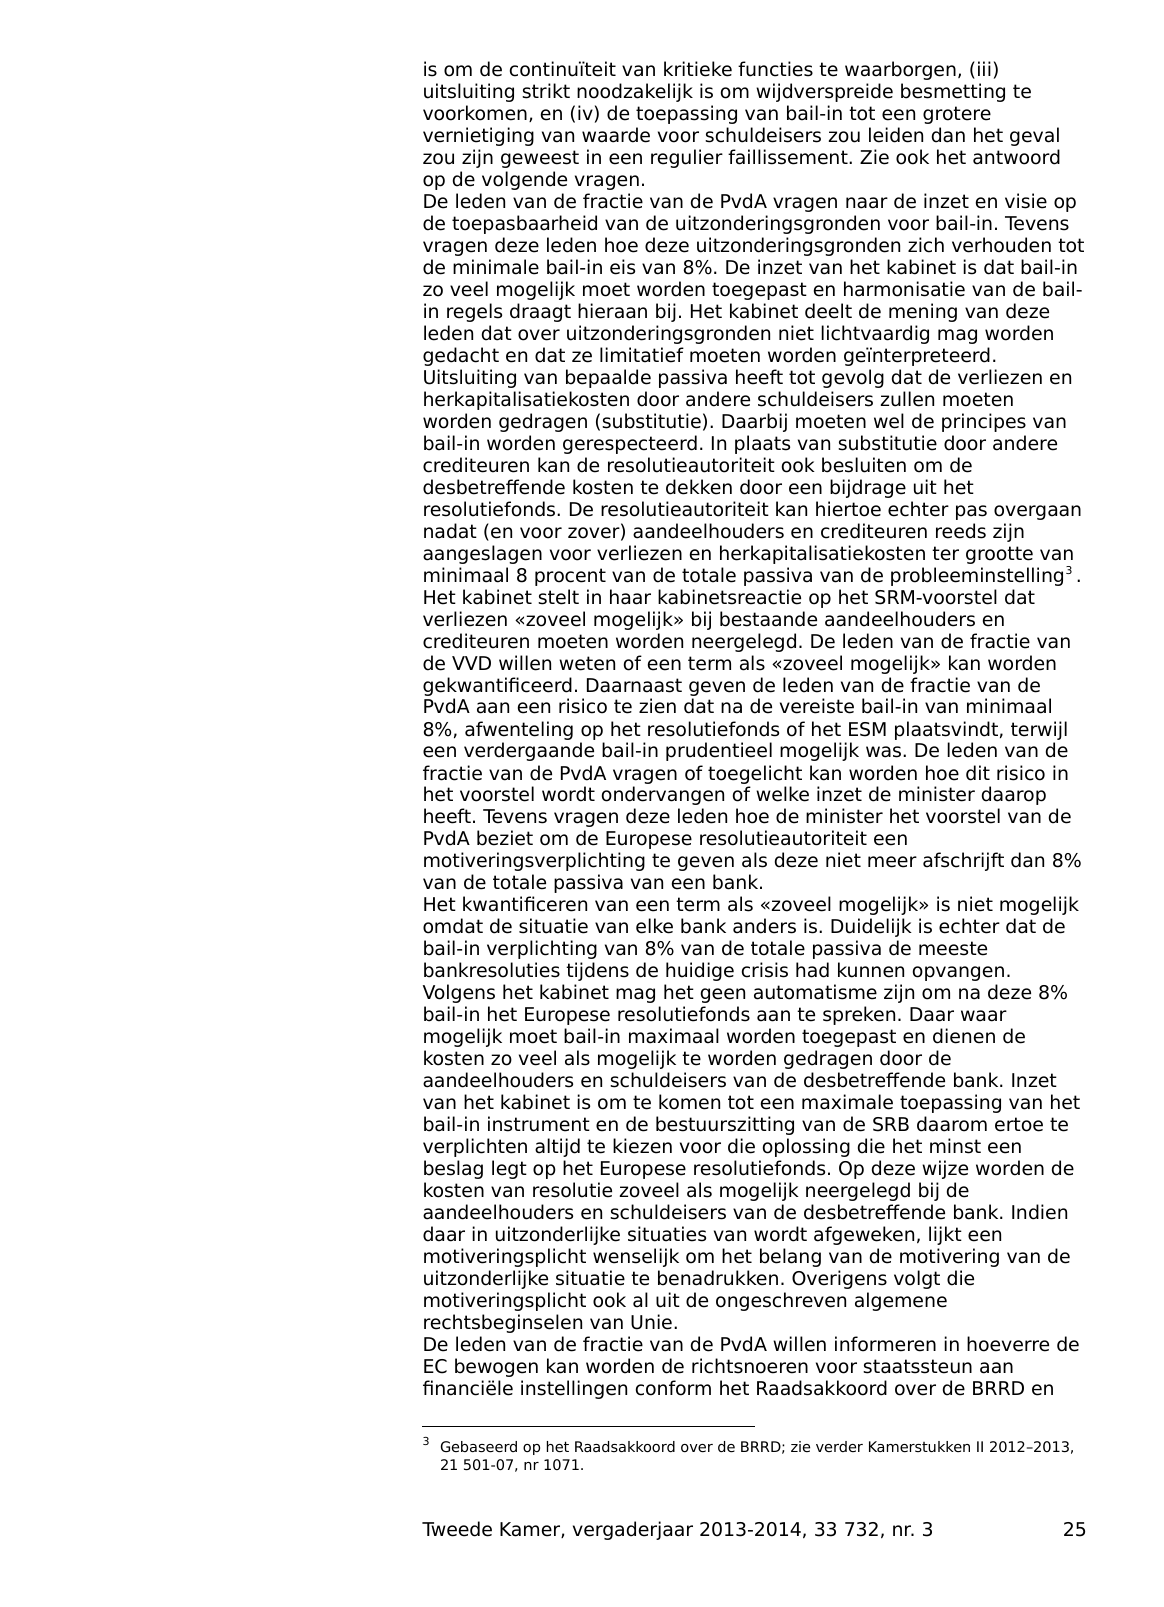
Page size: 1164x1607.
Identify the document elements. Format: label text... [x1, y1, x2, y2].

text Het kwantificeren van een term als «zoveel mogelijk» is niet mogelijk omdat de situatie van elke bank anders is. Duidelijk is echter dat de bail-in verplichting van 8% van de totale passiva de meeste bankresoluties tijdens de huidige crisis had kunnen opvangen. Volgens het kabinet mag het geen automatisme zijn om na deze 8% bail-in het Europese resolutiefonds aan te spreken. Daar waar mogelijk moet bail-in maximaal worden toegepast en dienen de kosten zo veel als mogelijk te worden gedragen door de aandeelhouders en schuldeisers van de desbetreffende bank. Inzet van het kabinet is om te komen tot een maximale toepassing van het bail-in instrument en de bestuurszitting van de SRB daarom ertoe te verplichten altijd te kiezen voor die oplossing die het minst een beslag legt op het Europese resolutiefonds. Op deze wijze worden de kosten van resolutie zoveel als mogelijk neergelegd bij de aandeelhouders en schuldeisers van de desbetreffende bank. Indien daar in uitzonderlijke situaties van wordt afgeweken, lijkt een motiveringsplicht wenselijk om het belang van de motivering van de uitzonderlijke situatie te benadrukken. Overigens volgt die motiveringsplicht ook al uit de ongeschreven algemene rechtsbeginselen van Unie. [422, 894, 1087, 1334]
text Het kabinet stelt in haar kabinetsreactie op het SRM-voorstel dat verliezen «zoveel mogelijk» bij bestaande aandeelhouders en crediteuren moeten worden neergelegd. De leden van de fractie van de VVD willen weten of een term als «zoveel mogelijk» kan worden gekwantificeerd. Daarnaast geven de leden van de fractie van de PvdA aan een risico te zien dat na de vereiste bail-in van minimaal 8%, afwenteling op het resolutiefonds of het ESM plaatsvindt, terwijl een verdergaande bail-in prudentieel mogelijk was. De leden van de fractie van de PvdA vragen of toegelicht kan worden hoe dit risico in het voorstel wordt ondervangen of welke inzet de minister daarop heeft. Tevens vragen deze leden hoe de minister het voorstel van de PvdA beziet om de Europese resolutieautoriteit een motiveringsverplichting te geven als deze niet meer afschrijft dan 8% van de totale passiva van een bank. [422, 587, 1087, 894]
text Gebaseerd op het Raadsakkoord over de BRRD; zie verder Kamerstukken II 2012–2013, 21 501-07, nr 1071. [422, 1435, 1087, 1474]
text is om de continuïteit van kritieke functies te waarborgen, (iii) uitsluiting strikt noodzakelijk is om wijdverspreide besmetting te voorkomen, en (iv) de toepassing van bail-in tot een grotere vernietiging van waarde voor schuldeisers zou leiden dan het geval zou zijn geweest in een regulier faillissement. Zie ook het antwoord op de volgende vragen. [422, 59, 1087, 191]
text De leden van de fractie van de PvdA willen informeren in hoeverre de EC bewogen kan worden de richtsnoeren voor staatssteun aan financiële instellingen conform het Raadsakkoord over de BRRD en [422, 1334, 1087, 1400]
text De leden van de fractie van de PvdA vragen naar de inzet en visie op de toepasbaarheid van de uitzonderingsgronden voor bail-in. Tevens vragen deze leden hoe deze uitzonderingsgronden zich verhouden tot de minimale bail-in eis van 8%. De inzet van het kabinet is dat bail-in zo veel mogelijk moet worden toegepast en harmonisatie van de bail-in regels draagt hieraan bij. Het kabinet deelt de mening van deze leden dat over uitzonderingsgronden niet lichtvaardig mag worden gedacht en dat ze limitatief moeten worden geïnterpreteerd. Uitsluiting van bepaalde passiva heeft tot gevolg dat de verliezen en herkapitalisatiekosten door andere schuldeisers zullen moeten worden gedragen (substitutie). Daarbij moeten wel de principes van bail-in worden gerespecteerd. In plaats van substitutie door andere crediteuren kan de resolutieautoriteit ook besluiten om de desbetreffende kosten te dekken door een bijdrage uit het resolutiefonds. De resolutieautoriteit kan hiertoe echter pas overgaan nadat (en voor zover) aandeelhouders en crediteuren reeds zijn aangeslagen voor verliezen en herkapitalisatiekosten ter grootte van minimaal 8 procent van de totale passiva van de probleeminstelling. [422, 191, 1087, 587]
